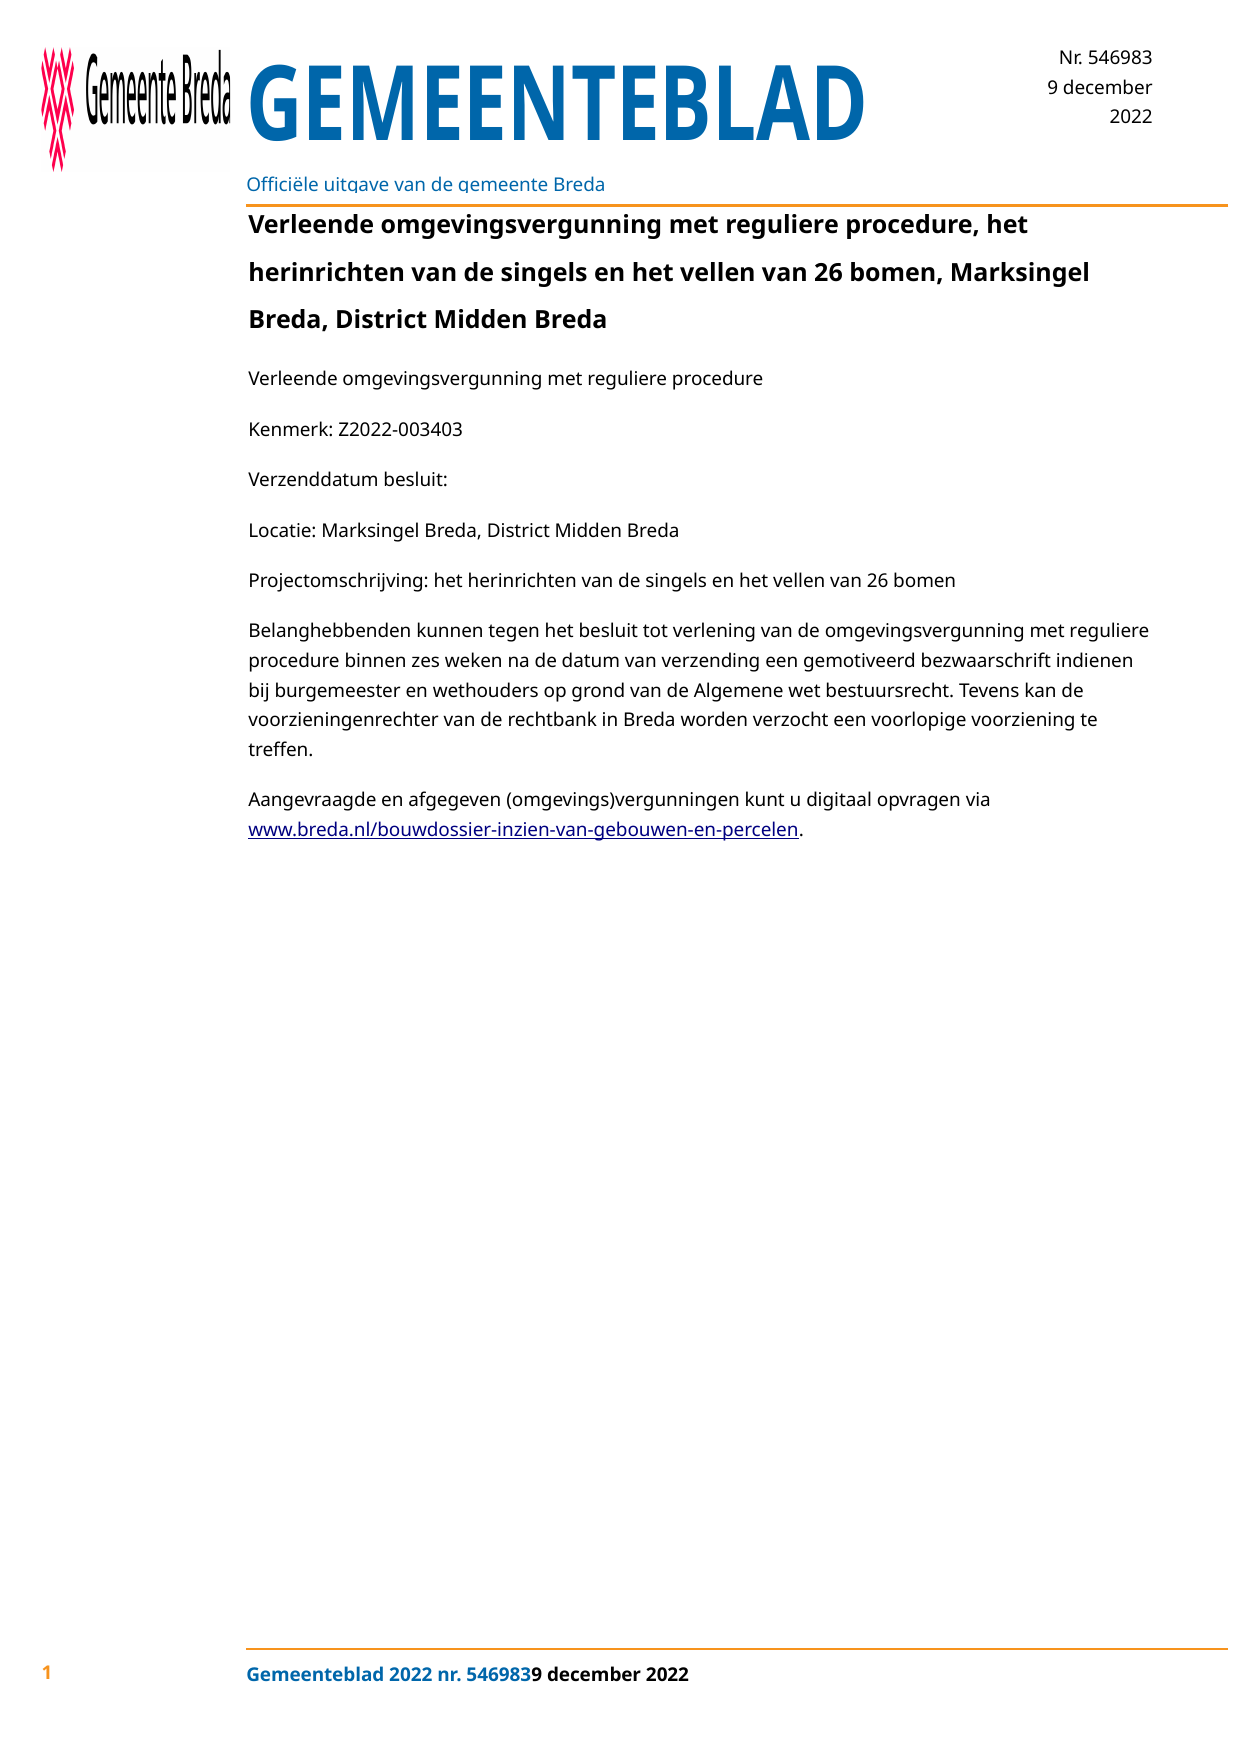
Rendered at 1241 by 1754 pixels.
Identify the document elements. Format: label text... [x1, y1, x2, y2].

text Verleende omgevingsvergunning met reguliere procedure [248, 366, 1152, 391]
text Belanghebbenden kunnen tegen het besluit tot verlening van de omgevingsvergunning met reguliere procedure binnen zes weken na de datum van verzending een gemotiveerd bezwaarschrift indienen bij burgemeester en wethouders op grond van de Algemene wet bestuursrecht. Tevens kan de voorzieningenrechter van de rechtbank in Breda worden verzocht een voorlopige voorziening te treffen. [248, 618, 1152, 762]
text Projectomschrijving: het herinrichten van de singels en het vellen van 26 bomen [248, 567, 1152, 593]
picture [41, 47, 231, 172]
text Kenmerk: Z2022-003403 [248, 416, 1152, 442]
text Locatie: Marksingel Breda, District Midden Breda [248, 517, 1152, 542]
text Verzenddatum besluit: [248, 466, 1152, 492]
text Verleende omgevingsvergunning met reguliere procedure, het herinrichten van de singels en het vellen van 26 bomen, Marksingel Breda, District Midden Breda [248, 207, 1152, 336]
text Aangevraagde en afgegeven (omgevings)vergunningen kunt u digitaal opvragen via www.breda.nl/bouwdossier-inzien-van-gebouwen-en-percelen. [248, 786, 1152, 842]
